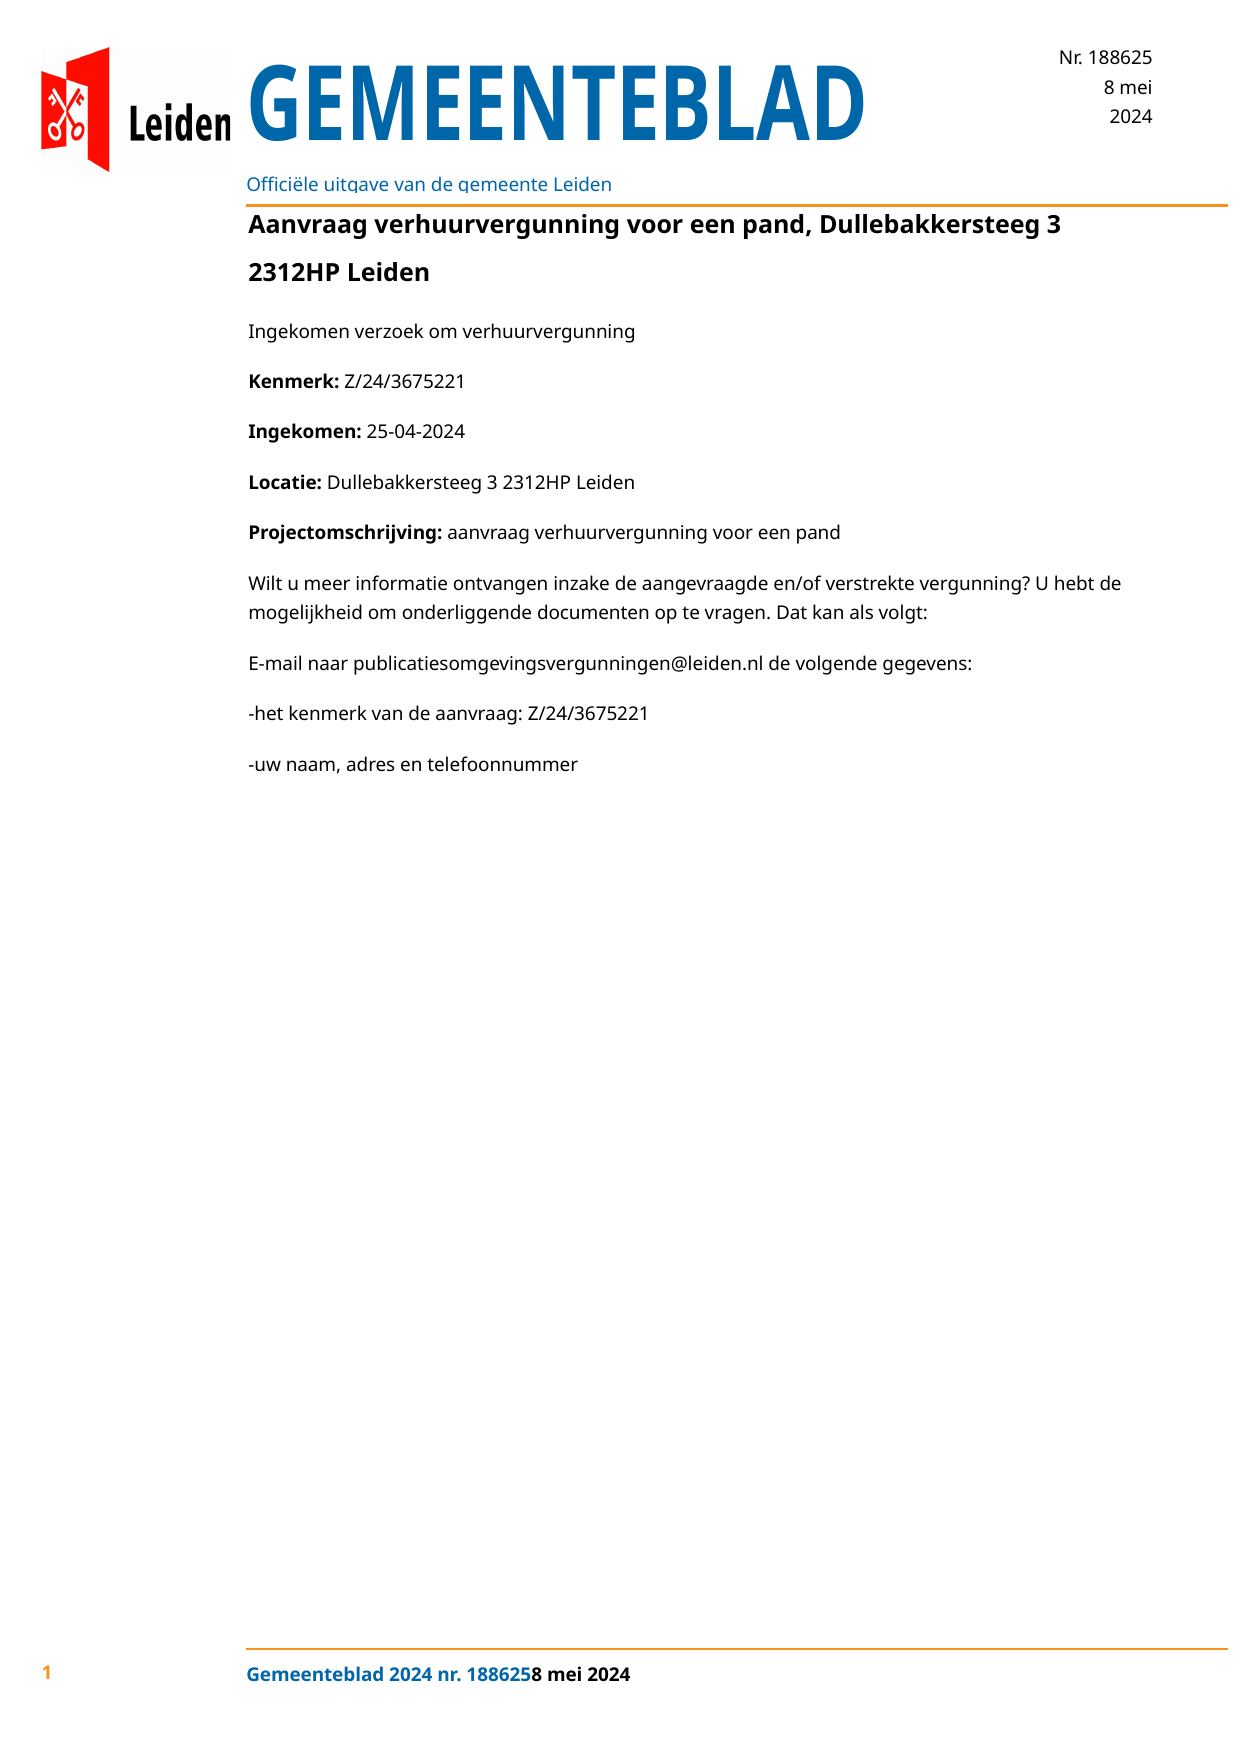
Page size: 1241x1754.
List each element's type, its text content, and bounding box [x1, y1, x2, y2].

text Ingekomen: 25-04-2024 [248, 419, 1152, 444]
text Locatie: Dullebakkersteeg 3 2312HP Leiden [248, 469, 1152, 495]
picture [41, 47, 231, 172]
text Aanvraag verhuurvergunning voor een pand, Dullebakkersteeg 3 2312HP Leiden [248, 207, 1152, 288]
text Ingekomen verzoek om verhuurvergunning [248, 318, 1152, 344]
text Kenmerk: Z/24/3675221 [248, 368, 1152, 394]
text Projectomschrijving: aanvraag verhuurvergunning voor een pand [248, 519, 1152, 545]
text E-mail naar publicatiesomgevingsvergunningen@leiden.nl de volgende gegevens: [248, 650, 1152, 676]
text -uw naam, adres en telefoonnummer [248, 751, 1152, 777]
text Wilt u meer informatie ontvangen inzake de aangevraagde en/of verstrekte vergunning? U hebt de mogelijkheid om onderliggende documenten op te vragen. Dat kan als volgt: [248, 570, 1152, 625]
text -het kenmerk van de aanvraag: Z/24/3675221 [248, 700, 1152, 726]
